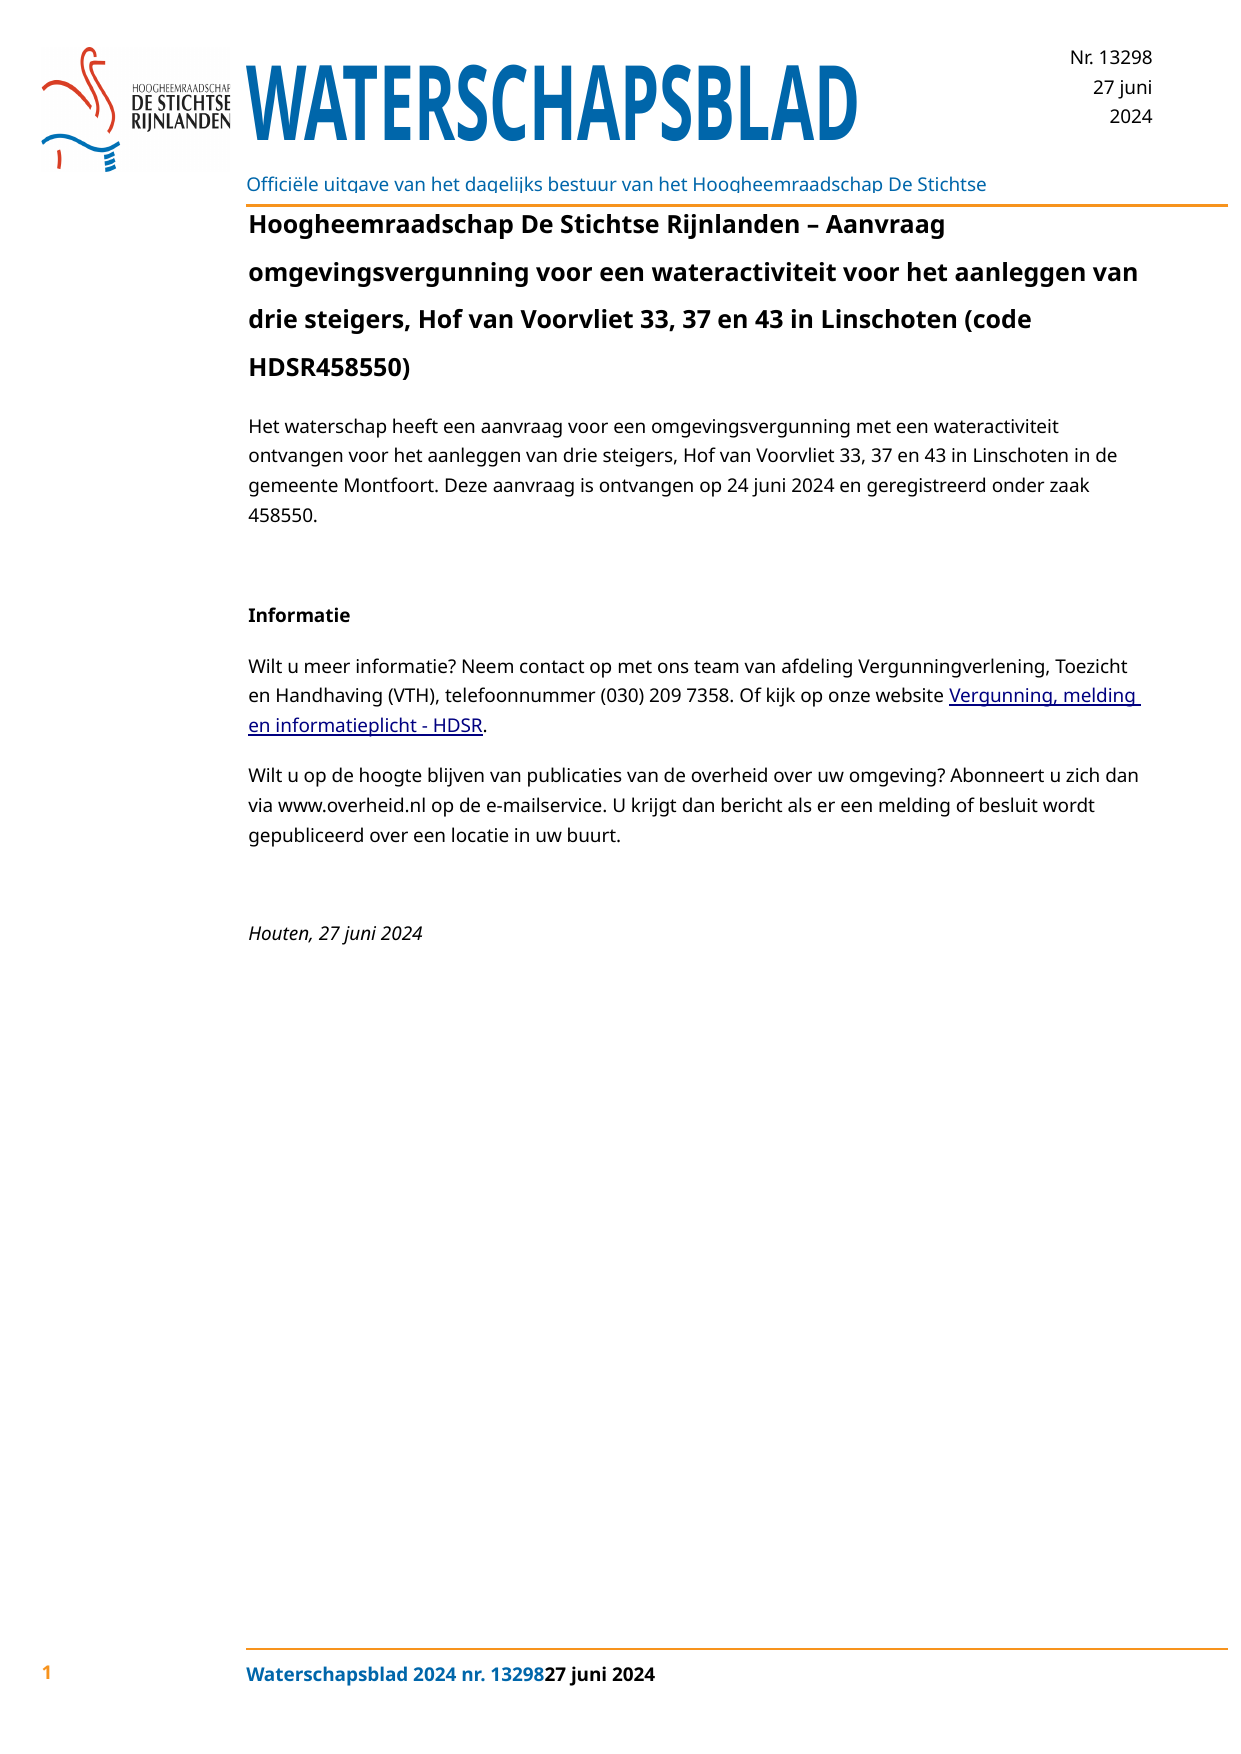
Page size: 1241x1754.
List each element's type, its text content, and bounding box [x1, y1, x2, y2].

text Het waterschap heeft een aanvraag voor een omgevingsvergunning met een wateractiviteit ontvangen voor het aanleggen van drie steigers, Hof van Voorvliet 33, 37 en 43 in Linschoten in de gemeente Montfoort. Deze aanvraag is ontvangen op 24 juni 2024 en geregistreerd onder zaak 458550. [248, 413, 1152, 528]
text Informatie [248, 603, 1152, 628]
picture [41, 47, 231, 172]
text Wilt u op de hoogte blijven van publicaties van de overheid over uw omgeving? Abonneert u zich dan via www.overheid.nl op de e-mailservice. U krijgt dan bericht als er een melding of besluit wordt gepubliceerd over een locatie in uw buurt. [248, 763, 1152, 848]
text Houten, 27 juni 2024 [248, 920, 1152, 946]
text Hoogheemraadschap De Stichtse Rijnlanden – Aanvraag omgevingsvergunning voor een wateractiviteit voor het aanleggen van drie steigers, Hof van Voorvliet 33, 37 en 43 in Linschoten (code HDSR458550) [248, 207, 1152, 384]
text Wilt u meer informatie? Neem contact op met ons team van afdeling Vergunningverlening, Toezicht en Handhaving (VTH), telefoonnummer (030) 209 7358. Of kijk op onze website Vergunning, melding en informatieplicht - HDSR. [248, 653, 1152, 738]
